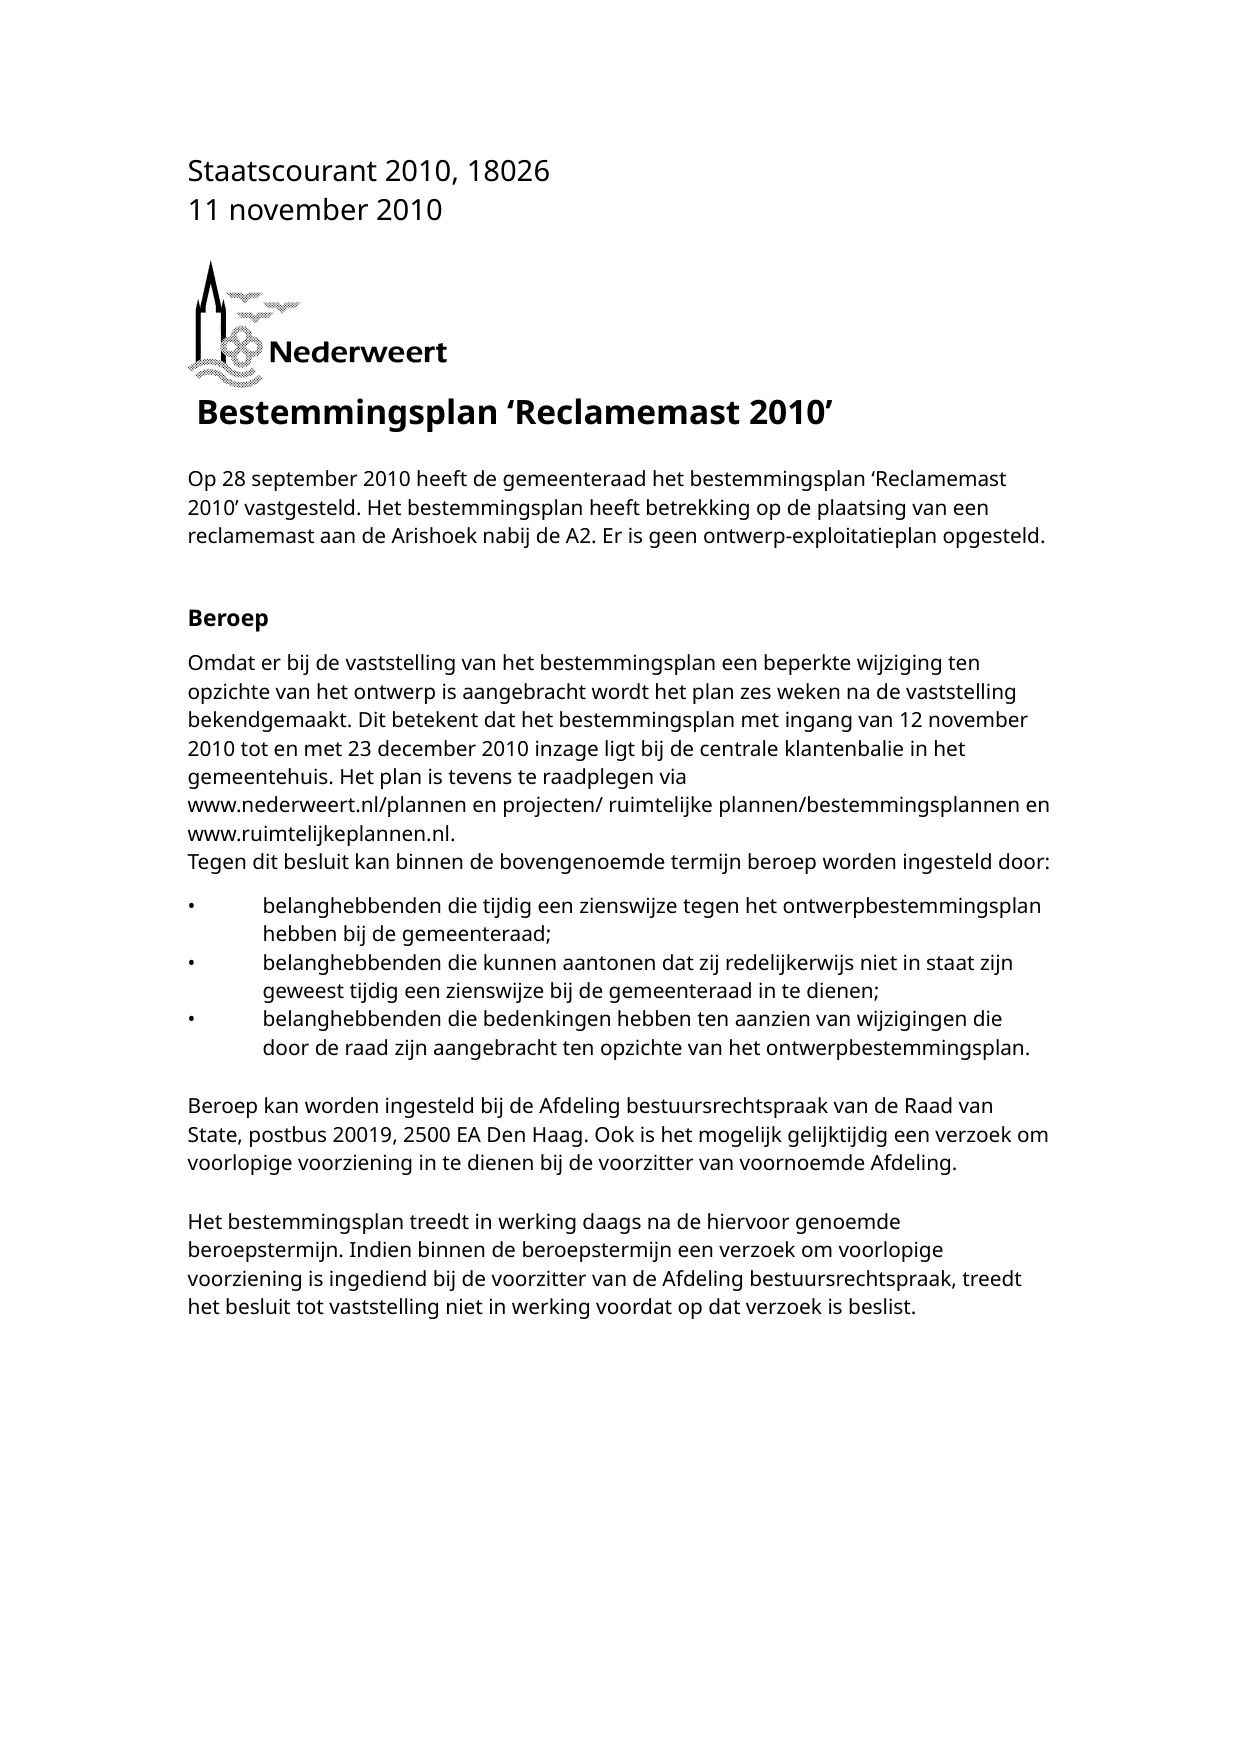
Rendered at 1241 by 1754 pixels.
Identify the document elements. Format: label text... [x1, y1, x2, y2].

text www.nederweert.nl/plannen en projecten/ ruimtelijke plannen/bestemmingsplannen en www.ruimtelijkeplannen.nl. [187, 791, 1053, 847]
text Beroep kan worden ingesteld bij de Afdeling bestuursrechtspraak van de Raad van State, postbus 20019, 2500 EA Den Haag. Ook is het mogelijk gelijktijdig een verzoek om voorlopige voorziening in te dienen bij de voorzitter van voornoemde Afdeling. [187, 1091, 1053, 1177]
text Staatscourant 2010, 18026 [187, 150, 1053, 190]
text 11 november 2010 [187, 190, 1053, 229]
text Op 28 september 2010 heeft de gemeenteraad het bestemmingsplan ‘Reclamemast 2010’ vastgesteld. Het bestemmingsplan heeft betrekking op de plaatsing van een reclamemast aan de Arishoek nabij de A2. Er is geen ontwerp-exploitatieplan opgesteld. [187, 464, 1053, 549]
text Tegen dit besluit kan binnen de bovengenoemde termijn beroep worden ingesteld door: [187, 847, 1053, 876]
subtitle Bestemmingsplan ‘Reclamemast 2010’ [187, 271, 1053, 434]
list belanghebbenden die bedenkingen hebben ten aanzien van wijzigingen die door de raad zijn aangebracht ten opzichte van het ontwerpbestemmingsplan. [187, 1004, 1053, 1061]
subtitle Beroep [187, 602, 1053, 633]
list belanghebbenden die tijdig een zienswijze tegen het ontwerpbestemmingsplan hebben bij de gemeenteraad; [187, 891, 1053, 948]
list belanghebbenden die kunnen aantonen dat zij redelijkerwijs niet in staat zijn geweest tijdig een zienswijze bij de gemeenteraad in te dienen; [187, 948, 1053, 1004]
text Omdat er bij de vaststelling van het bestemmingsplan een beperkte wijziging ten opzichte van het ontwerp is aangebracht wordt het plan zes weken na de vaststelling bekendgemaakt. Dit betekent dat het bestemmingsplan met ingang van 12 november 2010 tot en met 23 december 2010 inzage ligt bij de centrale klantenbalie in het gemeentehuis. Het plan is tevens te raadplegen via [187, 648, 1053, 791]
picture [187, 258, 448, 389]
text Het bestemmingsplan treedt in werking daags na de hiervoor genoemde beroepstermijn. Indien binnen de beroepstermijn een verzoek om voorlopige voorziening is ingediend bij de voorzitter van de Afdeling bestuursrechtspraak, treedt het besluit tot vaststelling niet in werking voordat op dat verzoek is beslist. [187, 1207, 1053, 1321]
